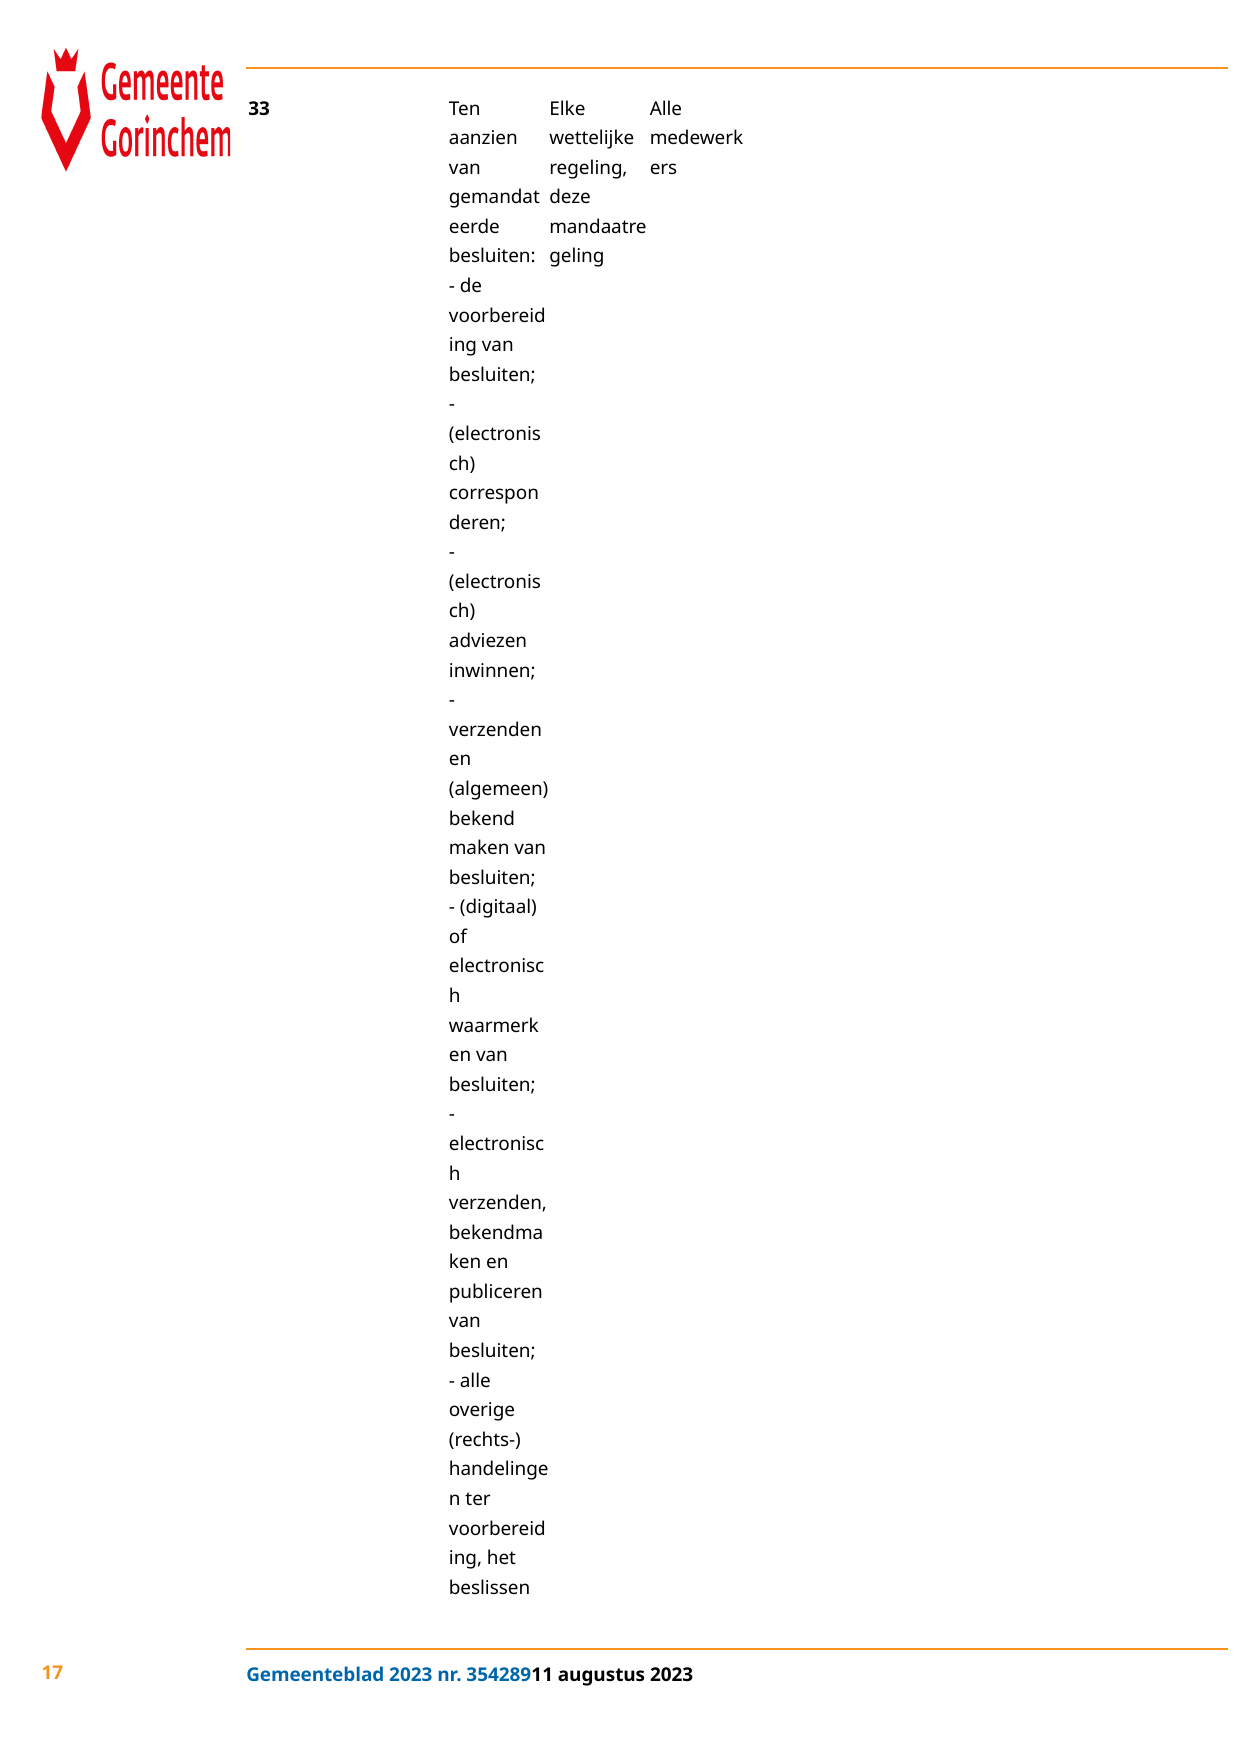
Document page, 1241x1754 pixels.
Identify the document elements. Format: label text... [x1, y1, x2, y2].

table_cell [951, 95, 1051, 1600]
table_cell [750, 95, 850, 1600]
table_cell [348, 95, 449, 1600]
table_cell Ten aanzien van gemandateerde besluiten: - de voorbereiding van besluiten; - (electronisch) corresponderen; - (electronisch) adviezen inwinnen; - verzenden en (algemeen) bekend maken van besluiten; - (digitaal) of electronisch waarmerken van besluiten; - electronisch verzenden, bekendmaken en publiceren van besluiten; - alle overige (rechts-) handelingen ter voorbereiding, het beslissen [449, 95, 549, 1600]
table_cell Alle medewerkers [650, 95, 750, 1600]
table_cell [850, 95, 951, 1600]
table_cell 33 [248, 95, 348, 1600]
table_cell Elke wettelijke regeling, deze mandaatregeling [549, 95, 649, 1600]
table_cell [1051, 95, 1152, 1600]
picture [41, 47, 231, 172]
